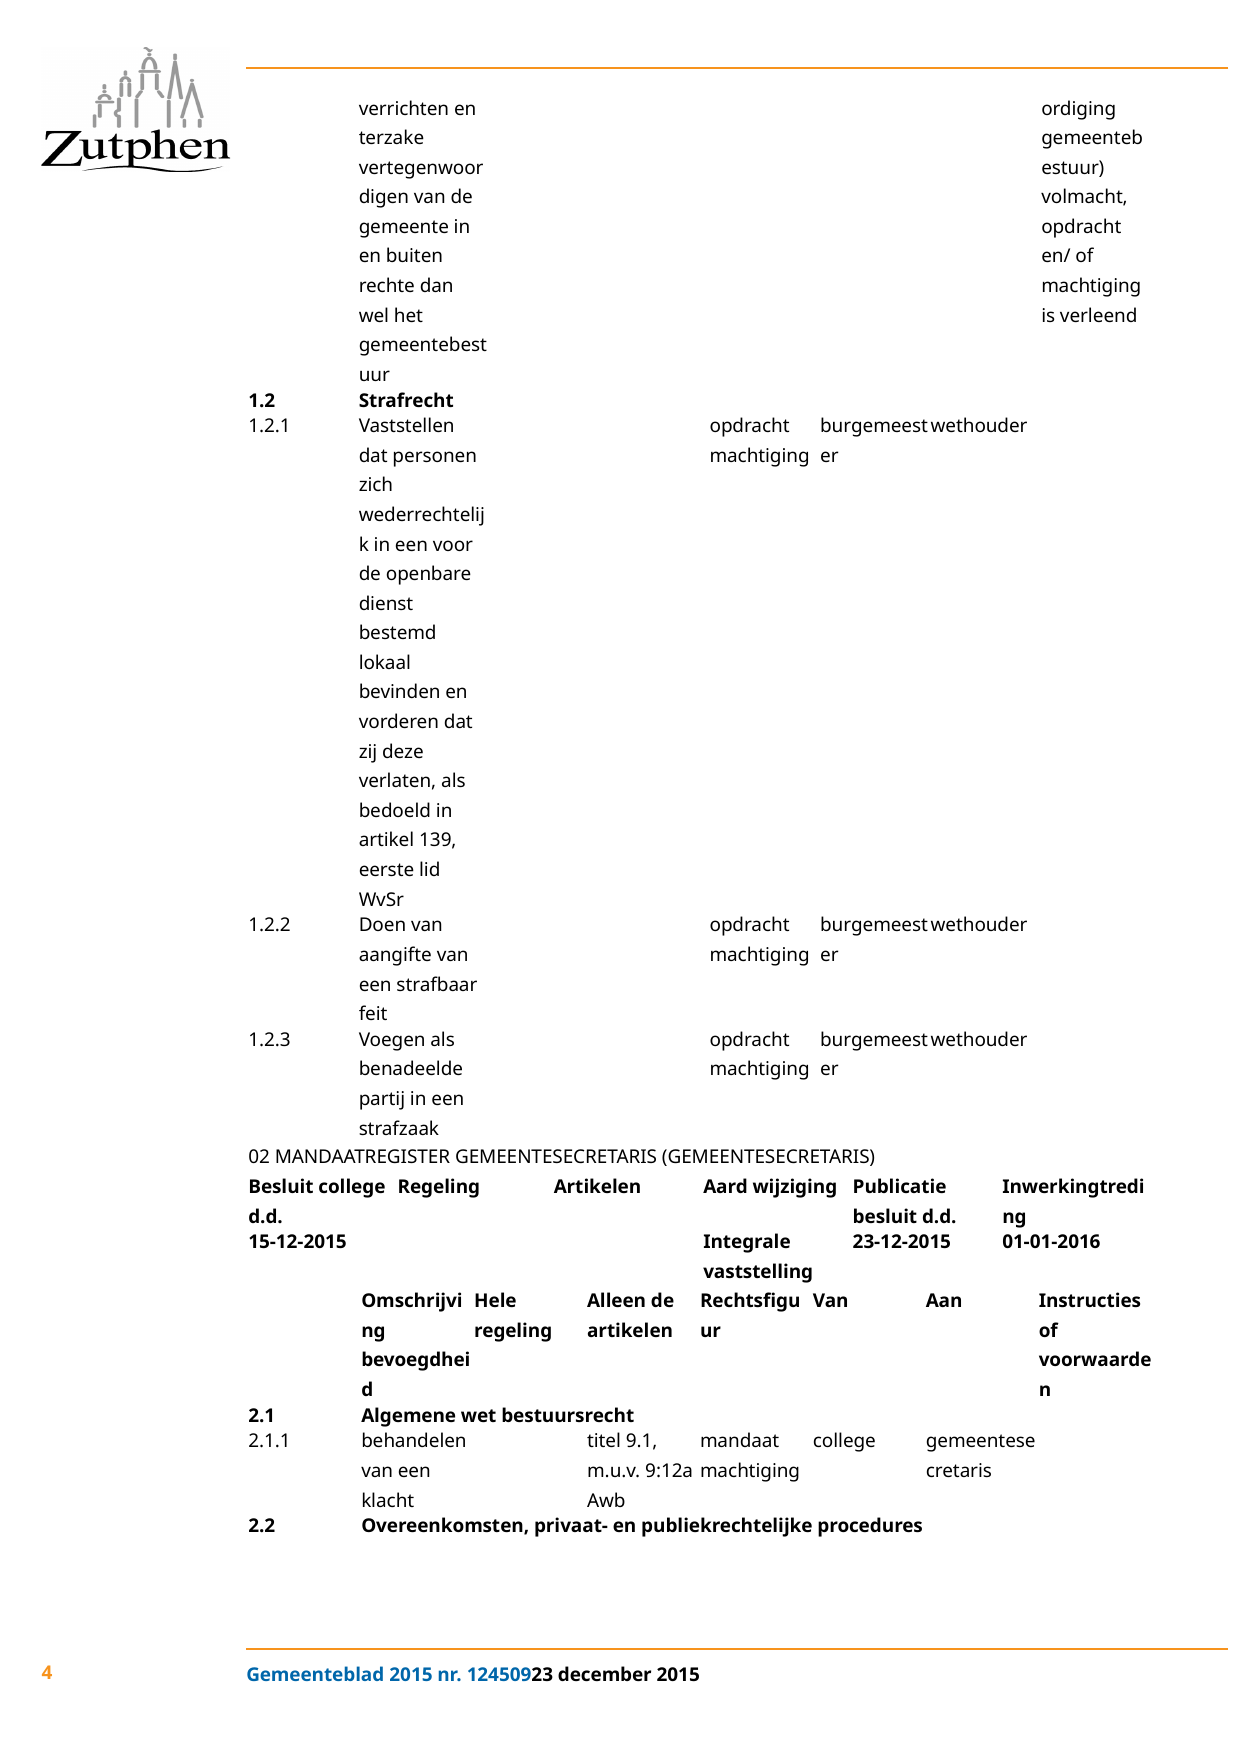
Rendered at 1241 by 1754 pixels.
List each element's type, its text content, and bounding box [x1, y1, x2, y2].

table_cell wethouder [930, 413, 1041, 912]
table_cell [554, 1229, 703, 1284]
table_cell 15-12-2015 [248, 1229, 397, 1284]
table_cell opdracht machtiging [709, 912, 820, 1026]
table_cell [599, 95, 709, 387]
picture [41, 47, 231, 172]
table_cell wethouder [930, 912, 1041, 1026]
table_cell gemeentesecretaris [926, 1428, 1038, 1512]
table_cell [930, 95, 1041, 387]
table_cell [1041, 912, 1152, 1026]
table_cell [398, 1229, 553, 1284]
table_cell [488, 912, 599, 1026]
table_cell Voegen als benadeelde partij in een strafzaak [359, 1026, 488, 1141]
table_cell 1.2.2 [248, 912, 358, 1026]
table_cell 1.2.3 [248, 1026, 358, 1141]
table_header Alleen de artikelen [587, 1288, 700, 1402]
table_header Omschrijving bevoegdheid [361, 1288, 474, 1402]
table_header Aan [926, 1288, 1038, 1402]
table_header Aard wijziging [703, 1174, 852, 1229]
table_cell burgemeester [820, 413, 930, 912]
table_header Artikelen [554, 1174, 703, 1229]
table_header Publicatie besluit d.d. [853, 1174, 1002, 1229]
table_header Rechtsfiguur [700, 1288, 813, 1402]
table_cell [488, 95, 599, 387]
table_header Instructies of voorwaarden [1039, 1288, 1152, 1402]
table_cell 1.2 [248, 387, 358, 412]
table_cell 01-01-2016 [1002, 1229, 1152, 1284]
table_header Besluit college d.d. [248, 1174, 397, 1229]
table_cell burgemeester [820, 912, 930, 1026]
table_cell titel 9.1, m.u.v. 9:12a Awb [587, 1428, 700, 1512]
table_cell [709, 95, 820, 387]
table_cell verrichten en terzake vertegenwoordigen van de gemeente in en buiten rechte dan wel het gemeentebestuur [359, 95, 488, 387]
table_cell 23-12-2015 [853, 1229, 1002, 1284]
table_cell [599, 413, 709, 912]
table_cell [820, 95, 930, 387]
text 02 MANDAATREGISTER GEMEENTESECRETARIS (GEMEENTESECRETARIS) [248, 1144, 1152, 1169]
table_cell Vaststellen dat personen zich wederrechtelijk in een voor de openbare dienst bestemd lokaal bevinden en vorderen dat zij deze verlaten, als bedoeld in artikel 139, eerste lid WvSr [359, 413, 488, 912]
table_cell college [813, 1428, 926, 1512]
table_cell [248, 95, 358, 387]
table_cell [599, 912, 709, 1026]
table_cell burgemeester [820, 1026, 930, 1141]
table_header Hele regeling [474, 1288, 587, 1402]
table_cell opdracht machtiging [709, 413, 820, 912]
table_cell mandaat machtiging [700, 1428, 813, 1512]
table_cell Strafrecht [359, 387, 1152, 412]
table_cell [599, 1026, 709, 1141]
table_header Van [813, 1288, 926, 1402]
table_cell 1.2.1 [248, 413, 358, 912]
table_cell ordiging gemeentebestuur) volmacht, opdracht en/ of machtiging is verleend [1041, 95, 1152, 387]
table_header Inwerkingtreding [1002, 1174, 1152, 1229]
table_cell [1041, 1026, 1152, 1141]
table_cell [474, 1428, 587, 1512]
table_cell [1041, 413, 1152, 912]
table_cell wethouder [930, 1026, 1041, 1141]
table_cell Overeenkomsten, privaat- en publiekrechtelijke procedures [361, 1513, 1152, 1538]
table_cell [488, 1026, 599, 1141]
table_cell 2.2 [248, 1513, 361, 1538]
table_header [248, 1288, 361, 1402]
table_cell [1039, 1428, 1152, 1512]
table_cell Algemene wet bestuursrecht [361, 1402, 1152, 1428]
table_cell 2.1.1 [248, 1428, 361, 1512]
table_cell 2.1 [248, 1402, 361, 1428]
table_cell opdracht machtiging [709, 1026, 820, 1141]
table_header Regeling [398, 1174, 553, 1229]
table_cell [488, 413, 599, 912]
table_cell Doen van aangifte van een strafbaar feit [359, 912, 488, 1026]
table_cell Integrale vaststelling [703, 1229, 852, 1284]
table_cell behandelen van een klacht [361, 1428, 474, 1512]
